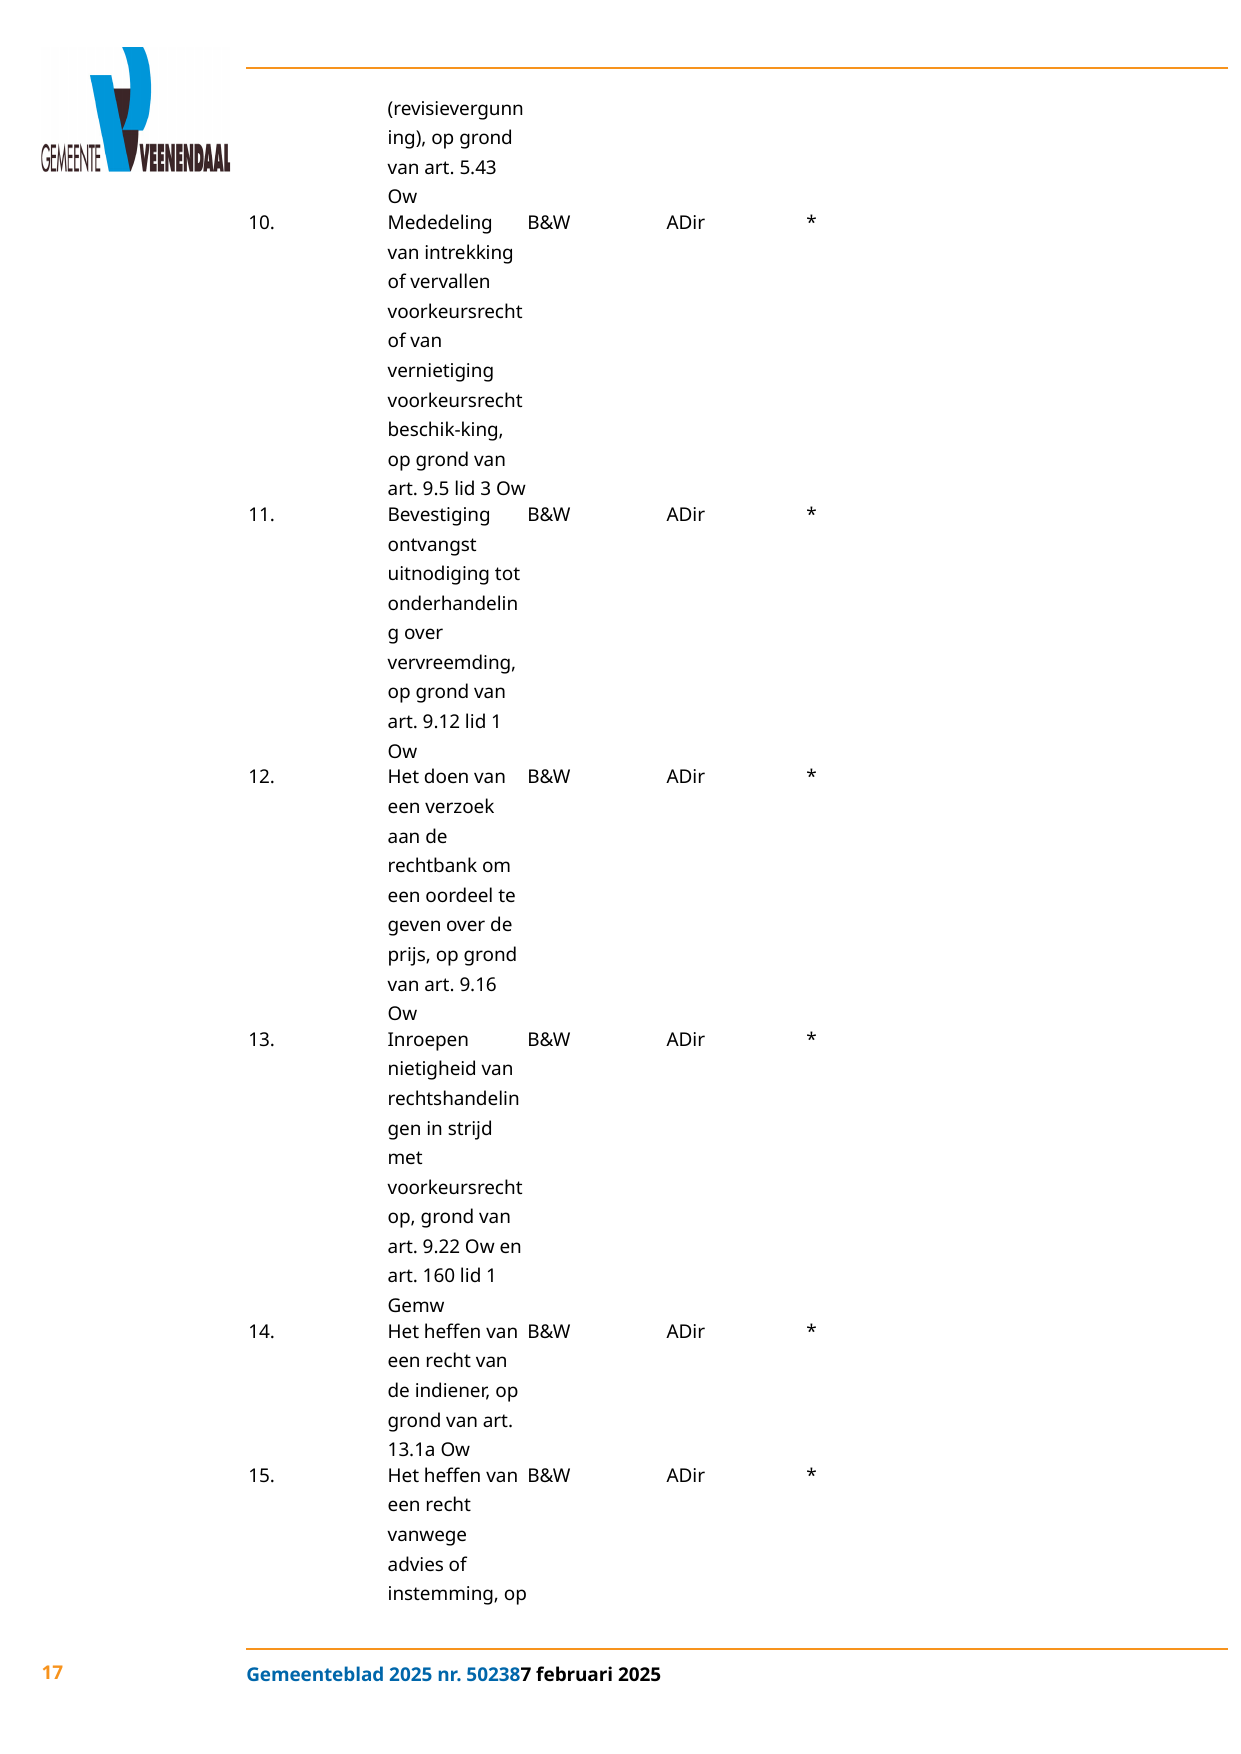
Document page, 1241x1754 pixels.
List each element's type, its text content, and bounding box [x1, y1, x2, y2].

table_cell B&W [527, 1026, 666, 1318]
table_cell ADir [666, 501, 806, 764]
table_cell Inroepen nietigheid van rechtshandelingen in strijd met voorkeursrecht op, grond van art. 9.22 Ow en art. 160 lid 1 Gemw [388, 1026, 527, 1318]
table_cell Het doen van een verzoek aan de rechtbank om een oordeel te geven over de prijs, op grond van art. 9.16 Ow [388, 764, 527, 1026]
table_cell (revisievergunning), op grond van art. 5.43 Ow [388, 95, 527, 209]
table_cell [527, 95, 666, 209]
table_cell [248, 1462, 387, 1606]
table_cell * [806, 209, 945, 501]
table_cell Het heffen van een recht vanwege advies of instemming, op [388, 1462, 527, 1606]
table_cell ADir [666, 1026, 806, 1318]
table_cell Mededeling van intrekking of vervallen voorkeursrecht of van vernietiging voorkeursrechtbeschik-king, op grond van art. 9.5 lid 3 Ow [388, 209, 527, 501]
table_cell B&W [527, 501, 666, 764]
table_cell * [806, 501, 945, 764]
table_cell [945, 764, 1152, 1026]
table_cell [248, 1026, 387, 1318]
table_cell Bevestiging ontvangst uitnodiging tot onderhandeling over vervreemding, op grond van art. 9.12 lid 1 Ow [388, 501, 527, 764]
table_cell [248, 1318, 387, 1462]
table_cell [945, 209, 1152, 501]
picture [41, 47, 130, 172]
picture [123, 47, 231, 172]
table_cell * [806, 1026, 945, 1318]
table_cell [945, 1462, 1152, 1606]
table_cell ADir [666, 764, 806, 1026]
table_cell B&W [527, 209, 666, 501]
table_cell ADir [666, 209, 806, 501]
table_cell [945, 1026, 1152, 1318]
table_cell [945, 95, 1152, 209]
table_cell [666, 95, 806, 209]
table_cell B&W [527, 1318, 666, 1462]
table_cell * [806, 764, 945, 1026]
table_cell [248, 209, 387, 501]
table_cell B&W [527, 1462, 666, 1606]
table_cell * [806, 1318, 945, 1462]
table_cell [248, 501, 387, 764]
table_cell [945, 501, 1152, 764]
table_cell * [806, 1462, 945, 1606]
table_cell [945, 1318, 1152, 1462]
table_cell [248, 764, 387, 1026]
table_cell Het heffen van een recht van de indiener, op grond van art. 13.1a Ow [388, 1318, 527, 1462]
table_cell [806, 95, 945, 209]
table_cell ADir [666, 1318, 806, 1462]
table_cell [248, 95, 387, 209]
table_cell B&W [527, 764, 666, 1026]
table_cell ADir [666, 1462, 806, 1606]
